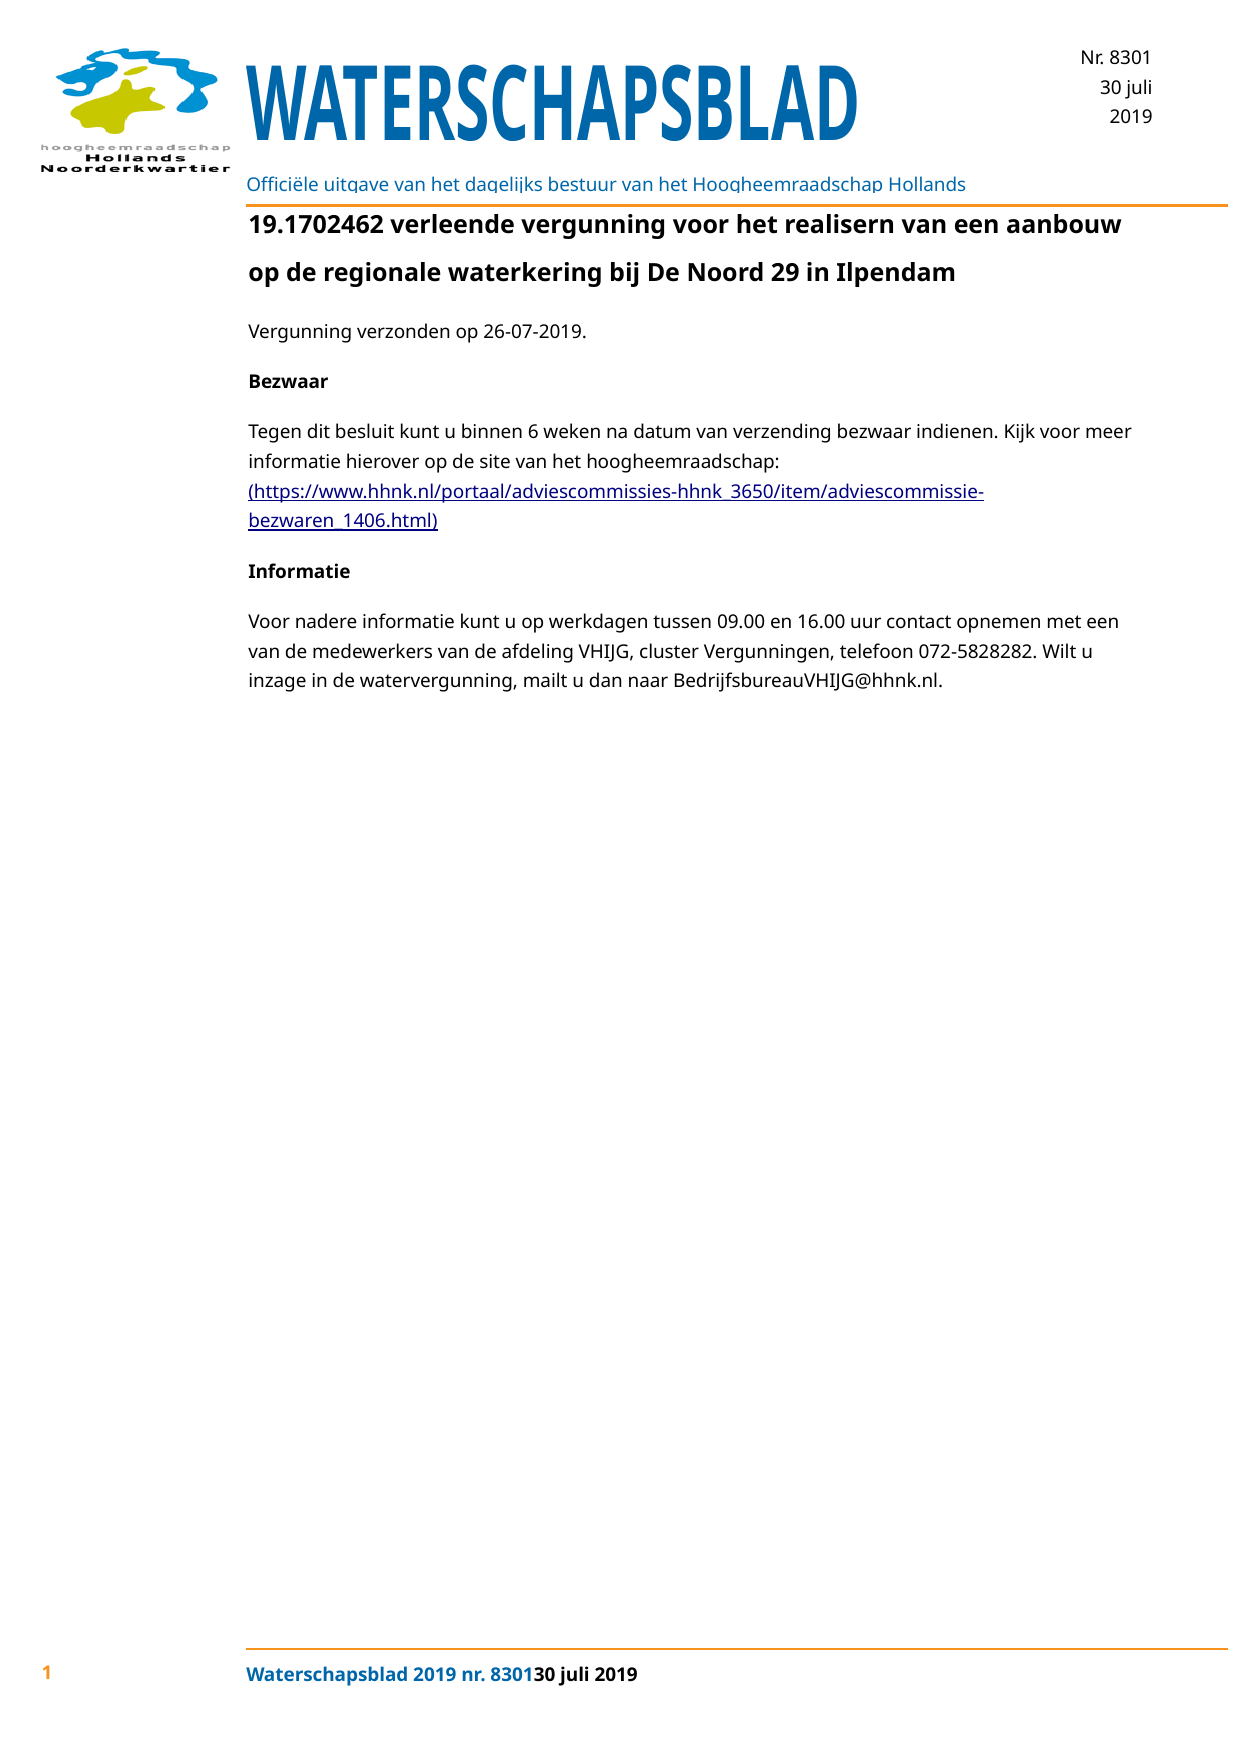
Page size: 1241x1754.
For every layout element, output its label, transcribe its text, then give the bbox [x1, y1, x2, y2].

picture [41, 47, 231, 172]
text 19.1702462 verleende vergunning voor het realisern van een aanbouw op de regionale waterkering bij De Noord 29 in Ilpendam [248, 207, 1152, 288]
text Vergunning verzonden op 26-07-2019. [248, 318, 1152, 344]
text Tegen dit besluit kunt u binnen 6 weken na datum van verzending bezwaar indienen. Kijk voor meer informatie hierover op de site van het hoogheemraadschap: (https://www.hhnk.nl/portaal/adviescommissies-hhnk_3650/item/adviescommissie-bezwaren_1406.html) [248, 419, 1152, 533]
text Voor nadere informatie kunt u op werkdagen tussen 09.00 en 16.00 uur contact opnemen met een van de medewerkers van de afdeling VHIJG, cluster Vergunningen, telefoon 072-5828282. Wilt u inzage in de watervergunning, mailt u dan naar BedrijfsbureauVHIJG@hhnk.nl. [248, 608, 1152, 693]
text Bezwaar [248, 368, 1152, 394]
text Informatie [248, 558, 1152, 584]
